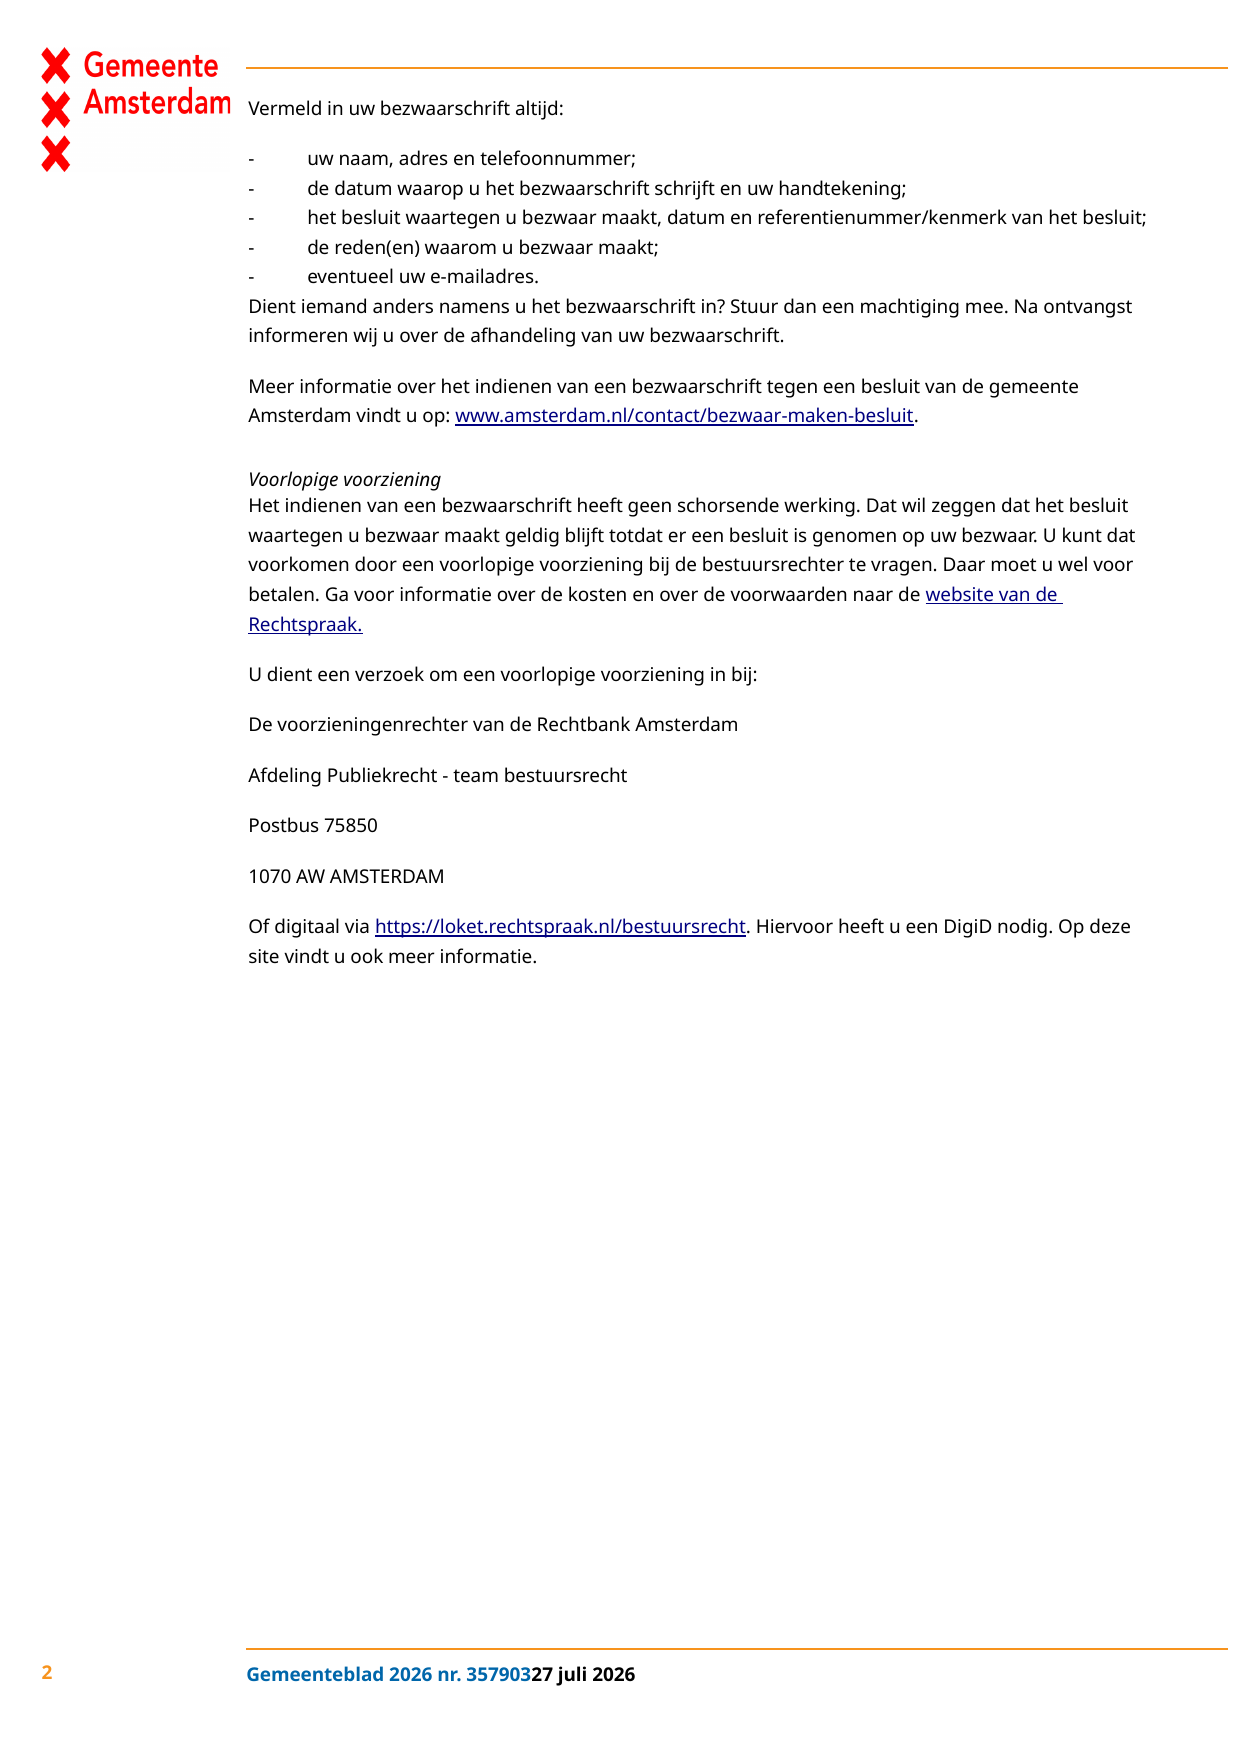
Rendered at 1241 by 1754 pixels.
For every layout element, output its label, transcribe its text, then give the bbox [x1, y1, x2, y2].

list de reden(en) waarom u bezwaar maakt; [248, 234, 1152, 260]
text Vermeld in uw bezwaarschrift altijd: [248, 95, 1152, 121]
text 1070 AW AMSTERDAM [248, 863, 1152, 888]
text Dient iemand anders namens u het bezwaarschrift in? Stuur dan een machtiging mee. Na ontvangst informeren wij u over de afhandeling van uw bezwaarschrift. [248, 293, 1152, 348]
list uw naam, adres en telefoonnummer; [248, 145, 1152, 171]
list de datum waarop u het bezwaarschrift schrijft en uw handtekening; [248, 175, 1152, 201]
list het besluit waartegen u bezwaar maakt, datum en referentienummer/kenmerk van het besluit; [248, 204, 1152, 230]
text Postbus 75850 [248, 812, 1152, 838]
picture [41, 47, 231, 172]
text U dient een verzoek om een voorlopige voorziening in bij: [248, 661, 1152, 687]
list eventueel uw e-mailadres. [248, 263, 1152, 289]
text Afdeling Publiekrecht - team bestuursrecht [248, 762, 1152, 788]
text Het indienen van een bezwaarschrift heeft geen schorsende werking. Dat wil zeggen dat het besluit waartegen u bezwaar maakt geldig blijft totdat er een besluit is genomen op uw bezwaar. U kunt dat voorkomen door een voorlopige voorziening bij de bestuursrechter te vragen. Daar moet u wel voor betalen. Ga voor informatie over de kosten en over de voorwaarden naar de website van de Rechtspraak. [248, 492, 1152, 636]
text Of digitaal via https://loket.rechtspraak.nl/bestuursrecht. Hiervoor heeft u een DigiD nodig. Op deze site vindt u ook meer informatie. [248, 913, 1152, 968]
text Voorlopige voorziening [248, 467, 1152, 492]
text De voorzieningenrechter van de Rechtbank Amsterdam [248, 712, 1152, 737]
text Meer informatie over het indienen van een bezwaarschrift tegen een besluit van de gemeente Amsterdam vindt u op: www.amsterdam.nl/contact/bezwaar-maken-besluit. [248, 373, 1152, 428]
